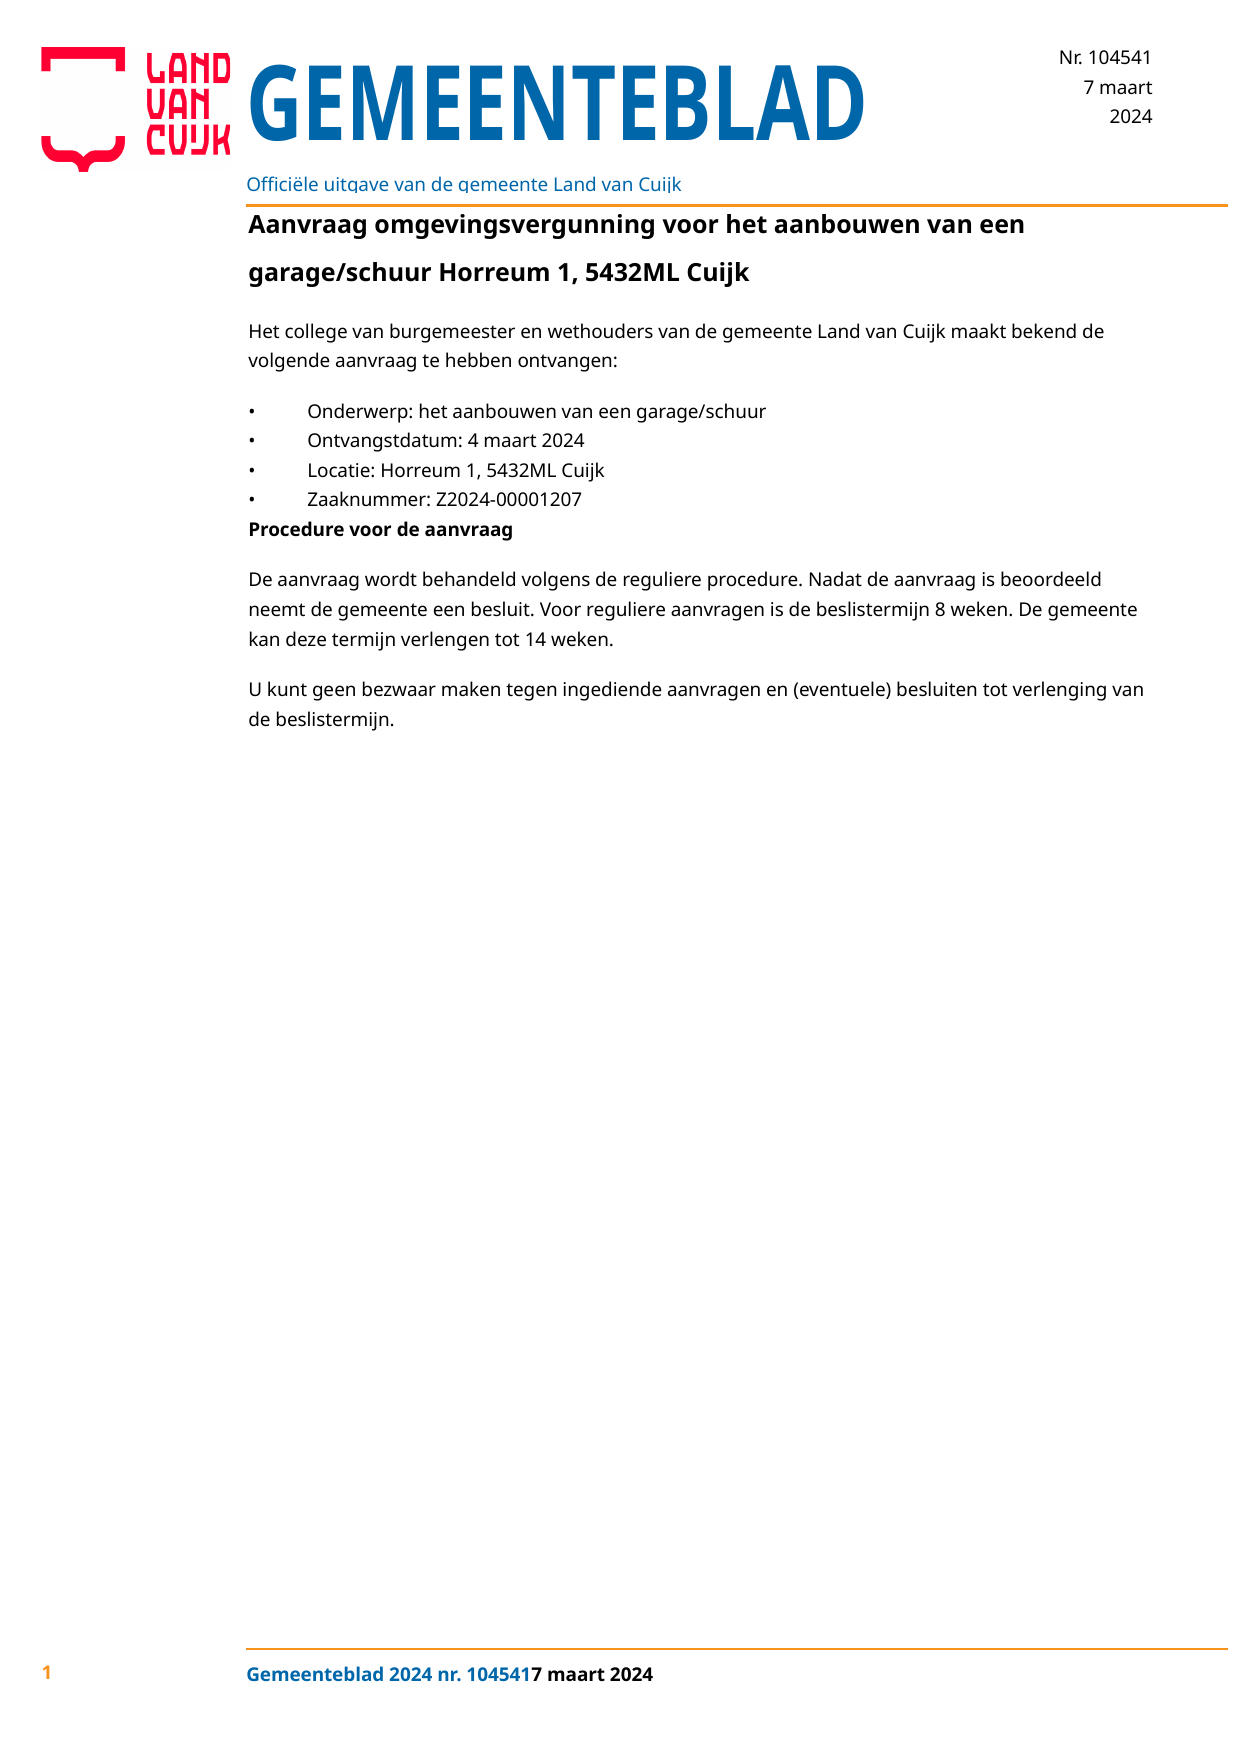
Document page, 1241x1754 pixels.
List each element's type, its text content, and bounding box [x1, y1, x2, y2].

text Het college van burgemeester en wethouders van de gemeente Land van Cuijk maakt bekend de volgende aanvraag te hebben ontvangen: [248, 318, 1152, 373]
picture [41, 47, 231, 172]
text Aanvraag omgevingsvergunning voor het aanbouwen van een garage/schuur Horreum 1, 5432ML Cuijk [248, 207, 1152, 288]
list Zaaknummer: Z2024-00001207 [248, 487, 1152, 512]
text U kunt geen bezwaar maken tegen ingediende aanvragen en (eventuele) besluiten tot verlenging van de beslistermijn. [248, 676, 1152, 732]
list Locatie: Horreum 1, 5432ML Cuijk [248, 457, 1152, 483]
text Procedure voor de aanvraag [248, 516, 1152, 542]
list Onderwerp: het aanbouwen van een garage/schuur [248, 398, 1152, 424]
list Ontvangstdatum: 4 maart 2024 [248, 427, 1152, 453]
text De aanvraag wordt behandeld volgens de reguliere procedure. Nadat de aanvraag is beoordeeld neemt de gemeente een besluit. Voor reguliere aanvragen is de beslistermijn 8 weken. De gemeente kan deze termijn verlengen tot 14 weken. [248, 567, 1152, 652]
